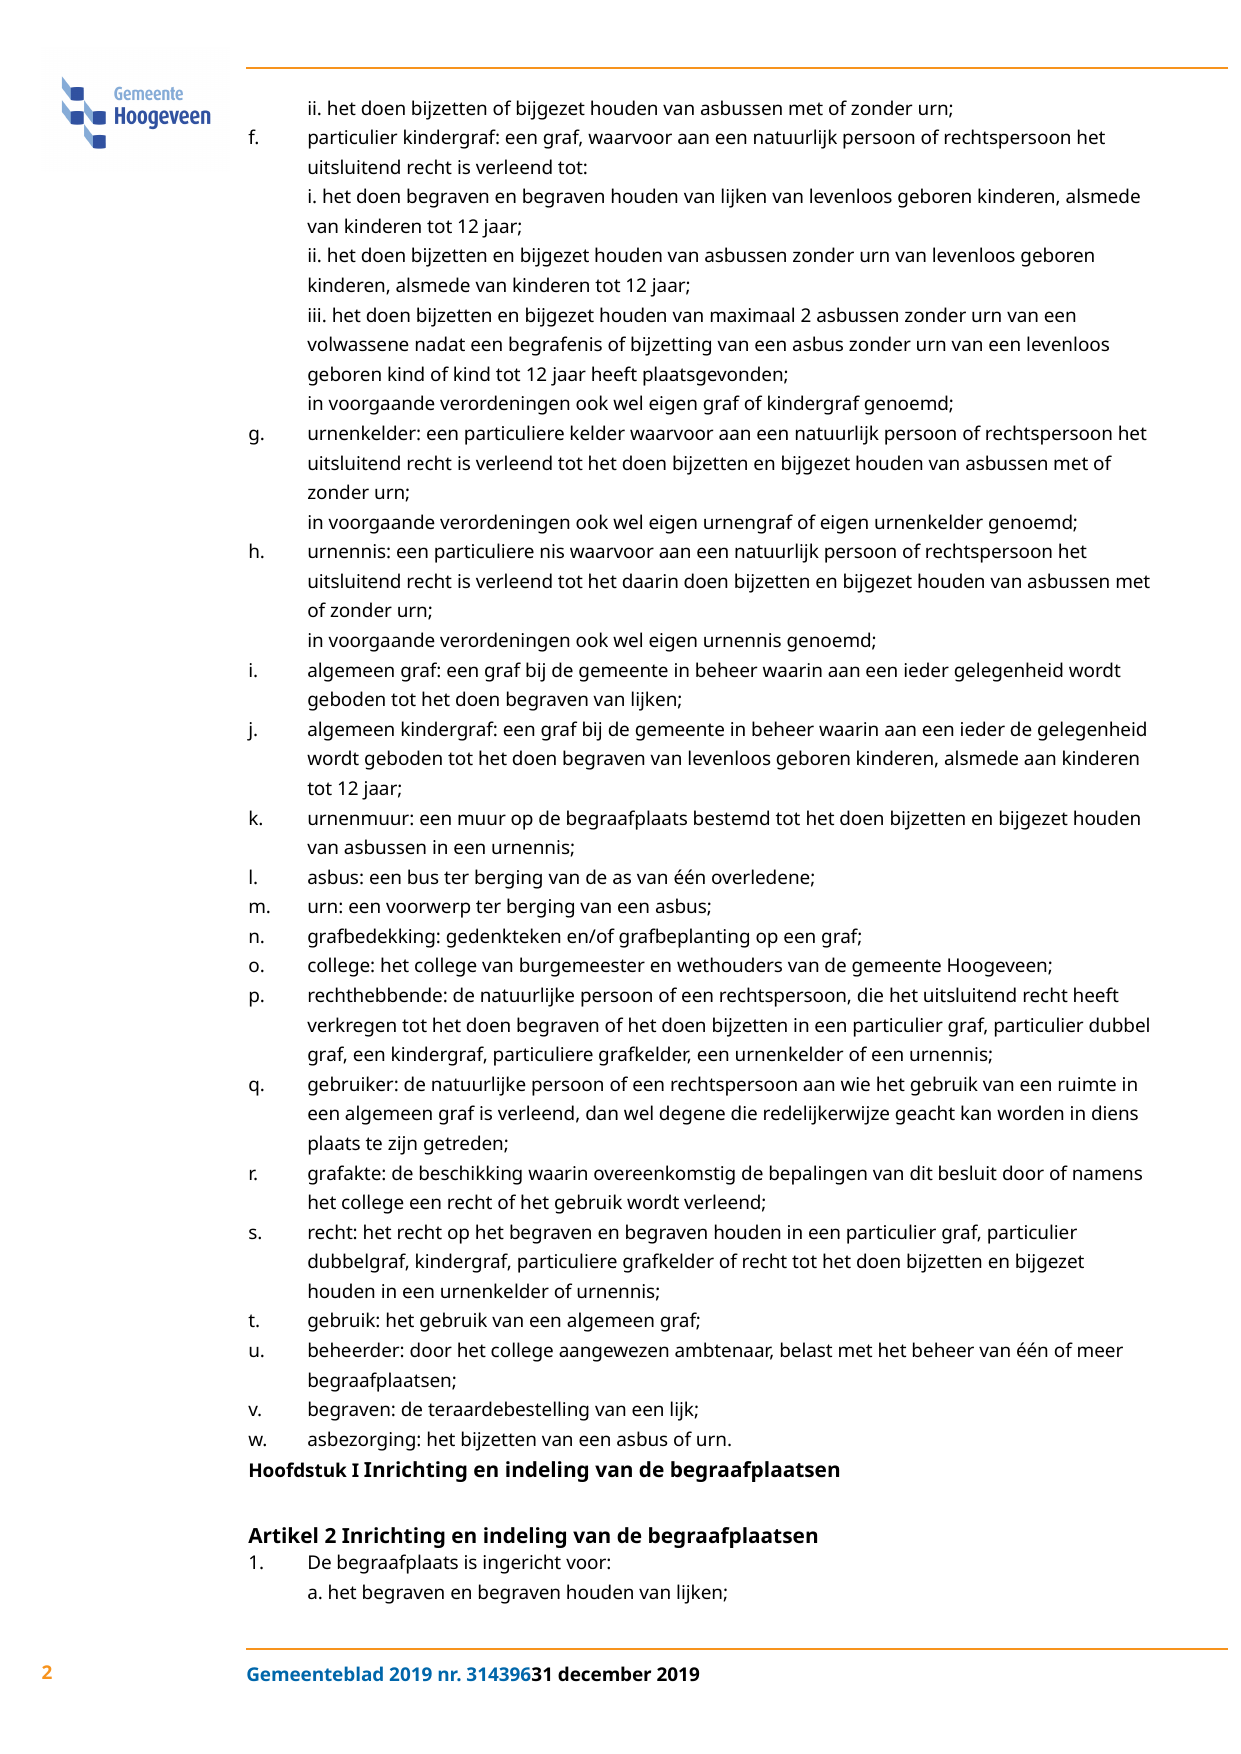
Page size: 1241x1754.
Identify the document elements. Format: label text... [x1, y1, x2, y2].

list gebruik: het gebruik van een algemeen graf; [248, 1308, 1152, 1333]
list urnenkelder: een particuliere kelder waarvoor aan een natuurlijk persoon of rechtspersoon het uitsluitend recht is verleend tot het doen bijzetten en bijgezet houden van asbussen met of zonder urn; [248, 420, 1152, 505]
list in voorgaande verordeningen ook wel eigen graf of kindergraf genoemd; [248, 391, 1152, 416]
list gebruiker: de natuurlijke persoon of een rechtspersoon aan wie het gebruik van een ruimte in een algemeen graf is verleend, dan wel degene die redelijkerwijze geacht kan worden in diens plaats te zijn getreden; [248, 1071, 1152, 1156]
list urnenmuur: een muur op de begraafplaats bestemd tot het doen bijzetten en bijgezet houden van asbussen in een urnennis; [248, 805, 1152, 860]
list begraven: de teraardebestelling van een lijk; [248, 1396, 1152, 1422]
list college: het college van burgemeester en wethouders van de gemeente Hoogeveen; [248, 953, 1152, 978]
list in voorgaande verordeningen ook wel eigen urnengraf of eigen urnenkelder genoemd; [248, 509, 1152, 535]
list urnennis: een particuliere nis waarvoor aan een natuurlijk persoon of rechtspersoon het uitsluitend recht is verleend tot het daarin doen bijzetten en bijgezet houden van asbussen met of zonder urn; [248, 538, 1152, 623]
list beheerder: door het college aangewezen ambtenaar, belast met het beheer van één of meer begraafplaatsen; [248, 1337, 1152, 1393]
list ii. het doen bijzetten of bijgezet houden van asbussen met of zonder urn; [248, 95, 1152, 121]
list particulier kindergraf: een graf, waarvoor aan een natuurlijk persoon of rechtspersoon het uitsluitend recht is verleend tot: [248, 124, 1152, 180]
text Artikel 2 Inrichting en indeling van de begraafplaatsen [248, 1521, 1152, 1549]
list rechthebbende: de natuurlijke persoon of een rechtspersoon, die het uitsluitend recht heeft verkregen tot het doen begraven of het doen bijzetten in een particulier graf, particulier dubbel graf, een kindergraf, particuliere grafkelder, een urnenkelder of een urnennis; [248, 982, 1152, 1067]
list i. het doen begraven en begraven houden van lijken van levenloos geboren kinderen, alsmede van kinderen tot 12 jaar; [248, 183, 1152, 239]
list recht: het recht op het begraven en begraven houden in een particulier graf, particulier dubbelgraf, kindergraf, particuliere grafkelder of recht tot het doen bijzetten en bijgezet houden in een urnenkelder of urnennis; [248, 1219, 1152, 1304]
list asbus: een bus ter berging van de as van één overledene; [248, 864, 1152, 890]
list grafakte: de beschikking waarin overeenkomstig de bepalingen van dit besluit door of namens het college een recht of het gebruik wordt verleend; [248, 1160, 1152, 1215]
list a. het begraven en begraven houden van lijken; [248, 1579, 1152, 1605]
text Hoofdstuk I Inrichting en indeling van de begraafplaatsen [248, 1456, 1152, 1484]
list grafbedekking: gedenkteken en/of grafbeplanting op een graf; [248, 923, 1152, 949]
list ii. het doen bijzetten en bijgezet houden van asbussen zonder urn van levenloos geboren kinderen, alsmede van kinderen tot 12 jaar; [248, 243, 1152, 298]
picture [41, 47, 231, 172]
list De begraafplaats is ingericht voor: [248, 1549, 1152, 1575]
list asbezorging: het bijzetten van een asbus of urn. [248, 1426, 1152, 1452]
list algemeen kindergraf: een graf bij de gemeente in beheer waarin aan een ieder de gelegenheid wordt geboden tot het doen begraven van levenloos geboren kinderen, alsmede aan kinderen tot 12 jaar; [248, 716, 1152, 801]
list algemeen graf: een graf bij de gemeente in beheer waarin aan een ieder gelegenheid wordt geboden tot het doen begraven van lijken; [248, 657, 1152, 712]
list iii. het doen bijzetten en bijgezet houden van maximaal 2 asbussen zonder urn van een volwassene nadat een begrafenis of bijzetting van een asbus zonder urn van een levenloos geboren kind of kind tot 12 jaar heeft plaatsgevonden; [248, 302, 1152, 387]
list urn: een voorwerp ter berging van een asbus; [248, 893, 1152, 919]
list in voorgaande verordeningen ook wel eigen urnennis genoemd; [248, 627, 1152, 653]
